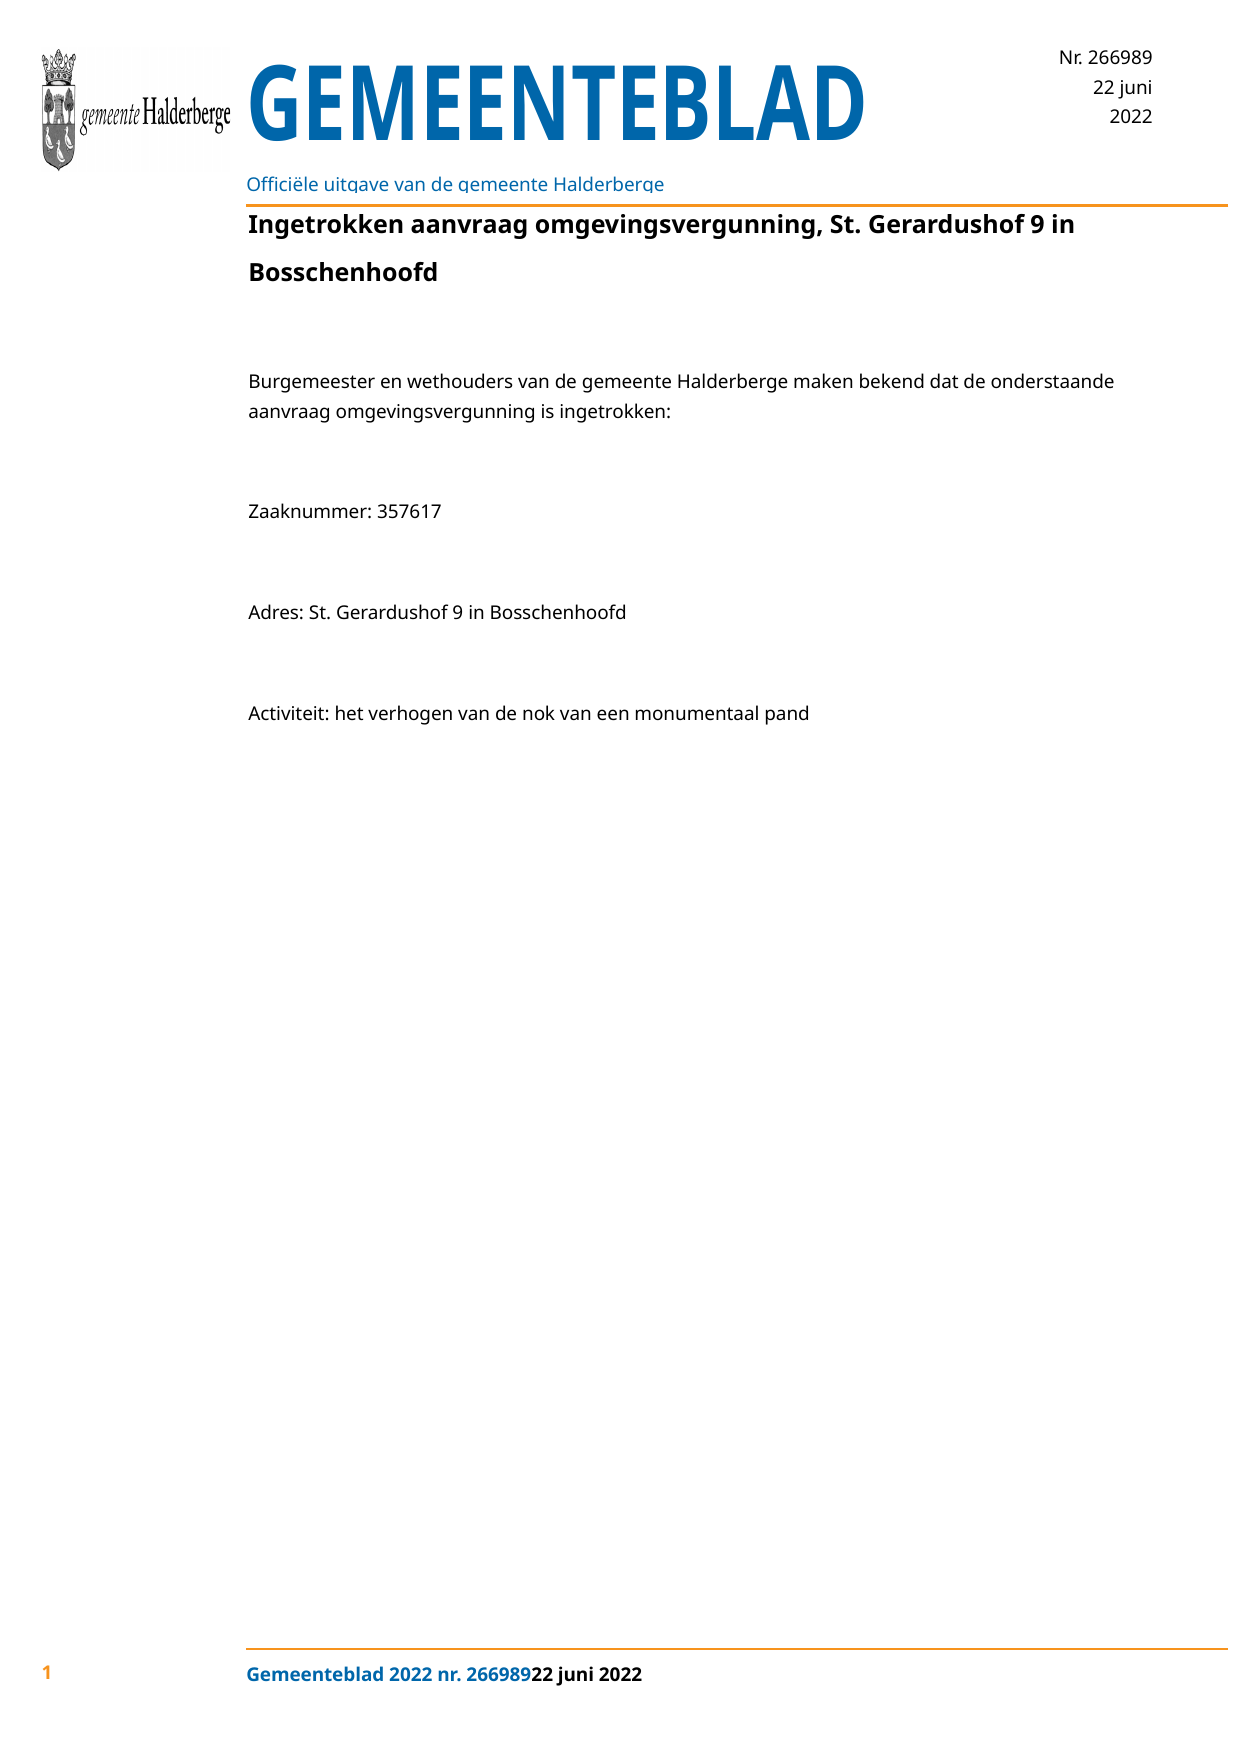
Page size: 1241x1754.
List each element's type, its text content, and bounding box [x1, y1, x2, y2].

picture [41, 47, 231, 172]
text Zaaknummer: 357617 [248, 499, 1152, 524]
text Ingetrokken aanvraag omgevingsvergunning, St. Gerardushof 9 in Bosschenhoofd [248, 207, 1152, 288]
text Activiteit: het verhogen van de nok van een monumentaal pand [248, 700, 1152, 726]
text Burgemeester en wethouders van de gemeente Halderberge maken bekend dat de onderstaande aanvraag omgevingsvergunning is ingetrokken: [248, 368, 1152, 424]
text Adres: St. Gerardushof 9 in Bosschenhoofd [248, 599, 1152, 625]
